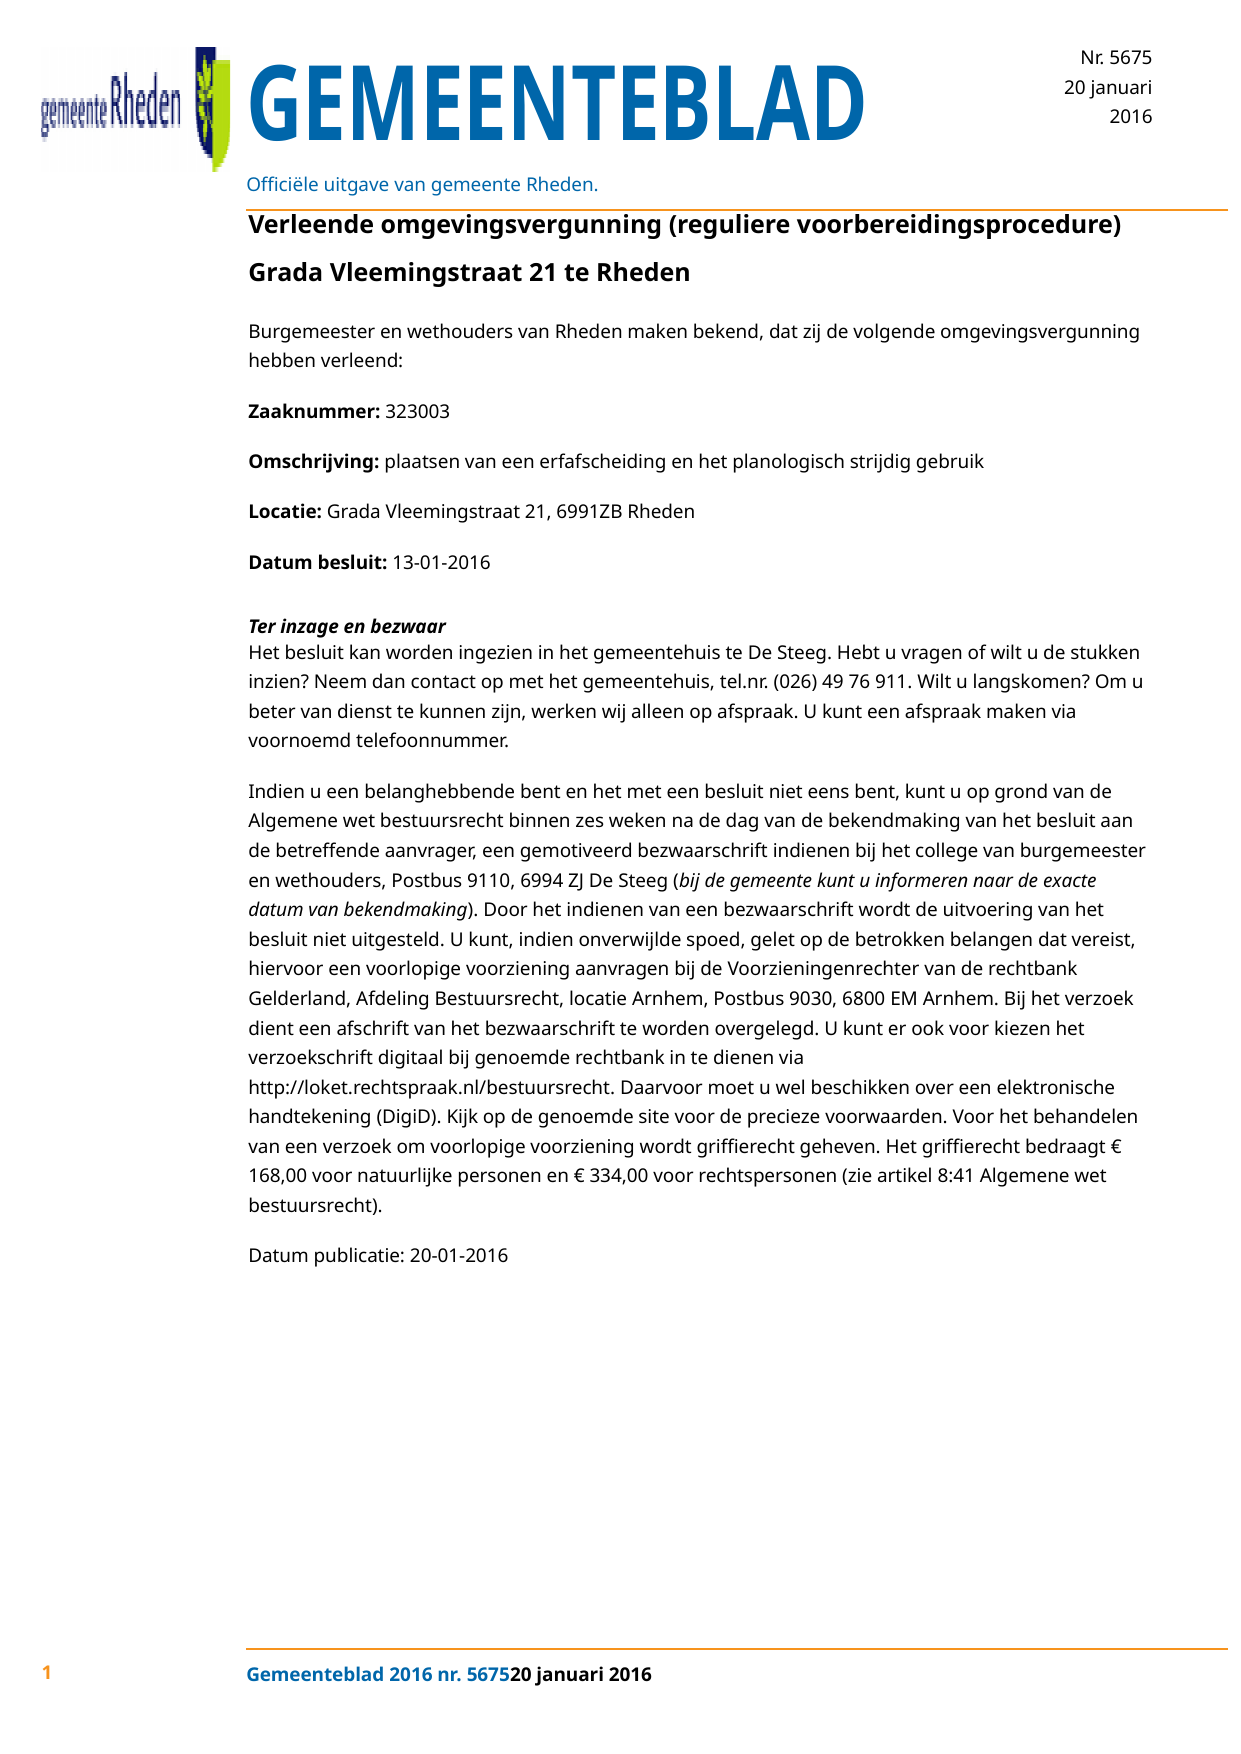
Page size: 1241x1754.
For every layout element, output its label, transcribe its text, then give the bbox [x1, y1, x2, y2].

text Omschrijving: plaatsen van een erfafscheiding en het planologisch strijdig gebruik [248, 448, 1152, 474]
text Zaaknummer: 323003 [248, 398, 1152, 424]
text Indien u een belanghebbende bent en het met een besluit niet eens bent, kunt u op grond van de Algemene wet bestuursrecht binnen zes weken na de dag van de bekendmaking van het besluit aan de betreffende aanvrager, een gemotiveerd bezwaarschrift indienen bij het college van burgemeester en wethouders, Postbus 9110, 6994 ZJ De Steeg (bij de gemeente kunt u informeren naar de exacte datum van bekendmaking). Door het indienen van een bezwaarschrift wordt de uitvoering van het besluit niet uitgesteld. U kunt, indien onverwijlde spoed, gelet op de betrokken belangen dat vereist, hiervoor een voorlopige voorziening aanvragen bij de Voorzieningenrechter van de rechtbank Gelderland, Afdeling Bestuursrecht, locatie Arnhem, Postbus 9030, 6800 EM Arnhem. Bij het verzoek dient een afschrift van het bezwaarschrift te worden overgelegd. U kunt er ook voor kiezen het verzoekschrift digitaal bij genoemde rechtbank in te dienen via http://loket.rechtspraak.nl/bestuursrecht. Daarvoor moet u wel beschikken over een elektronische handtekening (DigiD). Kijk op de genoemde site voor de precieze voorwaarden. Voor het behandelen van een verzoek om voorlopige voorziening wordt griffierecht geheven. Het griffierecht bedraagt € 168,00 voor natuurlijke personen en € 334,00 voor rechtspersonen (zie artikel 8:41 Algemene wet bestuursrecht). [248, 778, 1152, 1218]
picture [41, 47, 231, 172]
text Burgemeester en wethouders van Rheden maken bekend, dat zij de volgende omgevingsvergunning hebben verleend: [248, 318, 1152, 373]
text Verleende omgevingsvergunning (reguliere voorbereidingsprocedure) Grada Vleemingstraat 21 te Rheden [248, 211, 1152, 288]
text Het besluit kan worden ingezien in het gemeentehuis te De Steeg. Hebt u vragen of wilt u de stukken inzien? Neem dan contact op met het gemeentehuis, tel.nr. (026) 49 76 911. Wilt u langskomen? Om u beter van dienst te kunnen zijn, werken wij alleen op afspraak. U kunt een afspraak maken via voornoemd telefoonnummer. [248, 639, 1152, 753]
text Datum besluit: 13-01-2016 [248, 549, 1152, 575]
text Datum publicatie: 20-01-2016 [248, 1243, 1152, 1268]
text Ter inzage en bezwaar [248, 613, 1152, 639]
text Locatie: Grada Vleemingstraat 21, 6991ZB Rheden [248, 499, 1152, 524]
